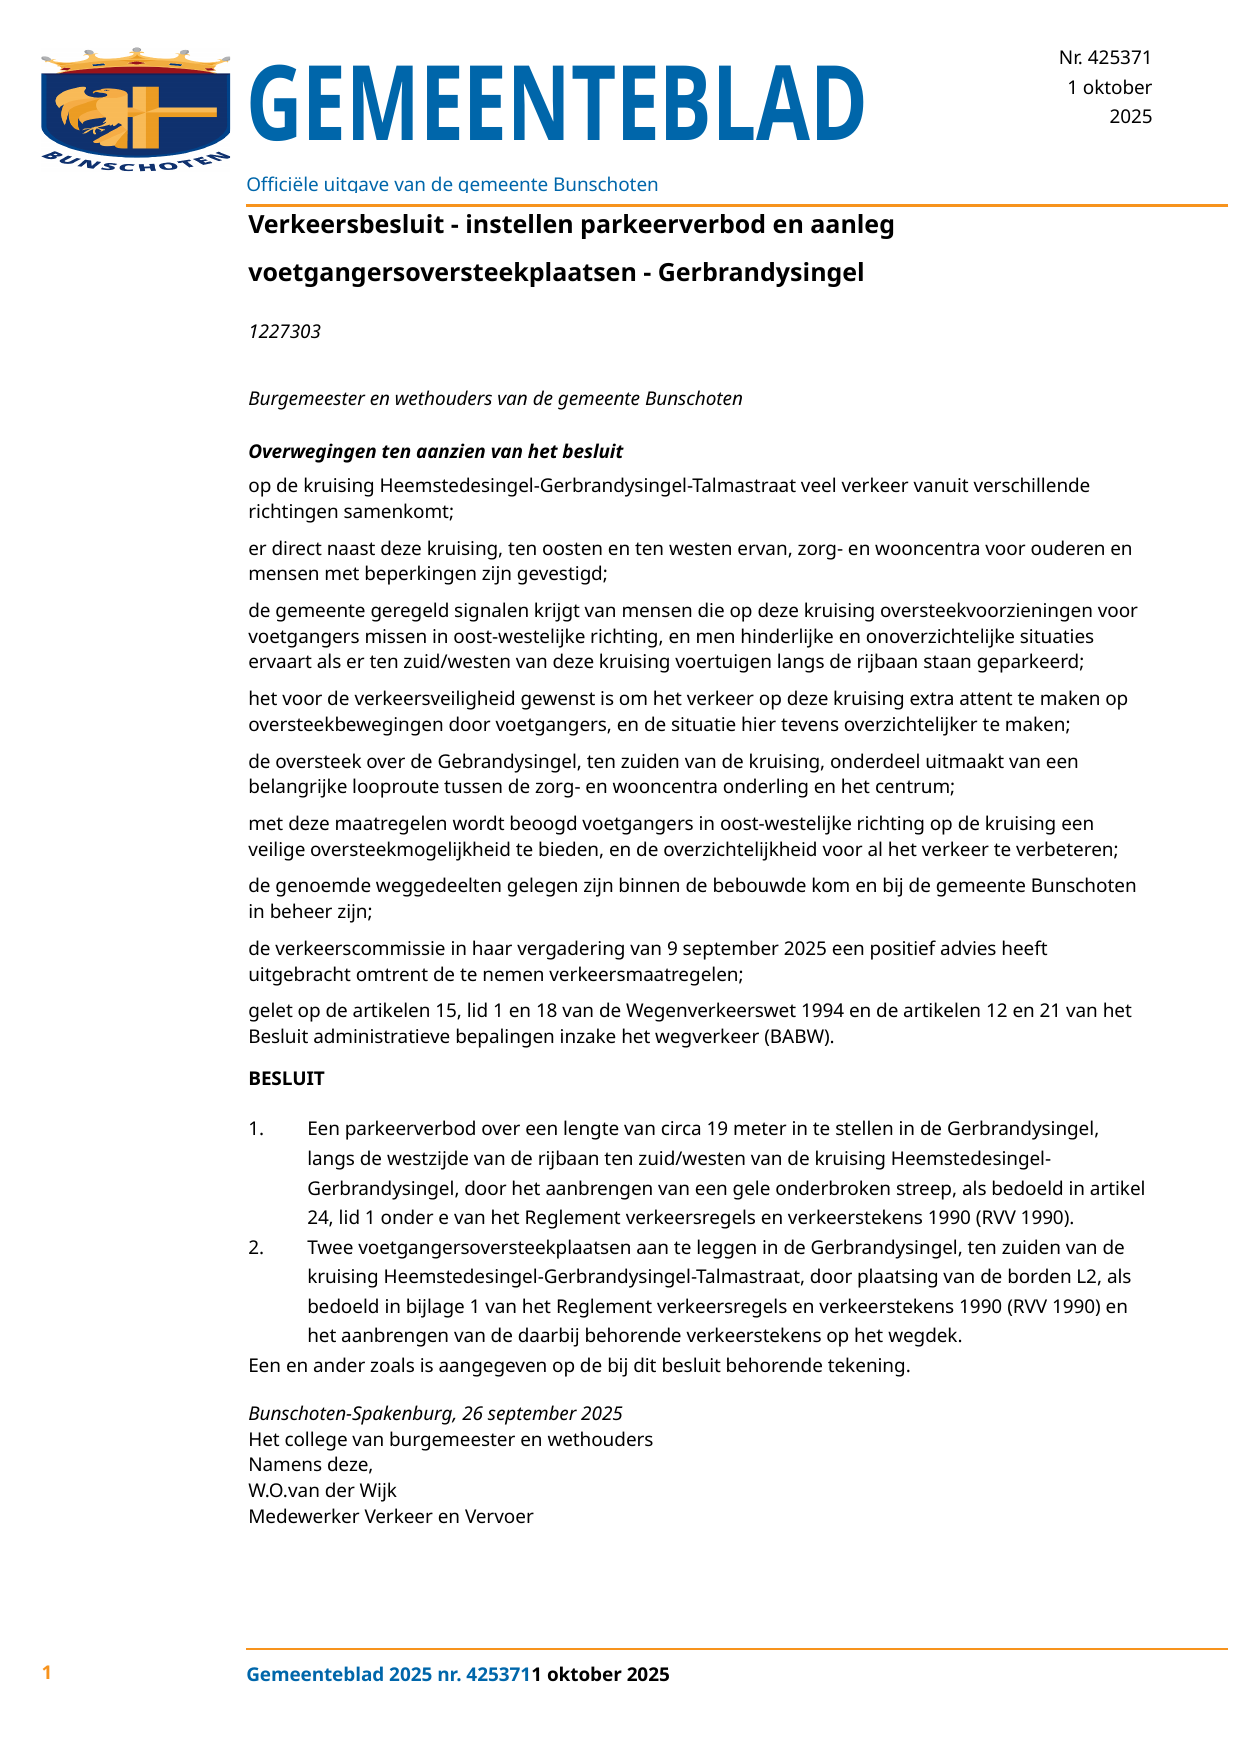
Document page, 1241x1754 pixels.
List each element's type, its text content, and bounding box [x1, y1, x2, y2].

text Burgemeester en wethouders van de gemeente Bunschoten [248, 386, 1152, 411]
text met deze maatregelen wordt beoogd voetgangers in oost-westelijke richting op de kruising een veilige oversteekmogelijkheid te bieden, en de overzichtelijkheid voor al het verkeer te verbeteren; [248, 810, 1152, 862]
text Overwegingen ten aanzien van het besluit [248, 438, 1152, 464]
text het voor de verkeersveiligheid gewenst is om het verkeer op deze kruising extra attent te maken op oversteekbewegingen door voetgangers, en de situatie hier tevens overzichtelijker te maken; [248, 685, 1152, 737]
text 1227303 [248, 318, 1152, 344]
text BESLUIT [248, 1065, 1152, 1091]
text Namens deze, [248, 1451, 1152, 1477]
text gelet op de artikelen 15, lid 1 en 18 van de Wegenverkeerswet 1994 en de artikelen 12 en 21 van het Besluit administratieve bepalingen inzake het wegverkeer (BABW). [248, 997, 1152, 1049]
text de genoemde weggedeelten gelegen zijn binnen de bebouwde kom en bij de gemeente Bunschoten in beheer zijn; [248, 873, 1152, 924]
text Bunschoten-Spakenburg, 26 september 2025 [248, 1400, 1152, 1426]
text Het college van burgemeester en wethouders [248, 1426, 1152, 1451]
text Een en ander zoals is aangegeven op de bij dit besluit behorende tekening. [248, 1352, 1152, 1378]
picture [41, 47, 231, 172]
text W.O.van der Wijk [248, 1477, 1152, 1503]
text Medewerker Verkeer en Vervoer [248, 1503, 1152, 1529]
text de gemeente geregeld signalen krijgt van mensen die op deze kruising oversteekvoorzieningen voor voetgangers missen in oost-westelijke richting, en men hinderlijke en onoverzichtelijke situaties ervaart als er ten zuid/westen van deze kruising voertuigen langs de rijbaan staan geparkeerd; [248, 597, 1152, 674]
text er direct naast deze kruising, ten oosten en ten westen ervan, zorg- en wooncentra voor ouderen en mensen met beperkingen zijn gevestigd; [248, 535, 1152, 586]
text de oversteek over de Gebrandysingel, ten zuiden van de kruising, onderdeel uitmaakt van een belangrijke looproute tussen de zorg- en wooncentra onderling en het centrum; [248, 748, 1152, 799]
text op de kruising Heemstedesingel-Gerbrandysingel-Talmastraat veel verkeer vanuit verschillende richtingen samenkomt; [248, 472, 1152, 524]
text Verkeersbesluit - instellen parkeerverbod en aanleg voetgangersoversteekplaatsen - Gerbrandysingel [248, 207, 1152, 288]
text de verkeerscommissie in haar vergadering van 9 september 2025 een positief advies heeft uitgebracht omtrent de te nemen verkeersmaatregelen; [248, 935, 1152, 986]
list Een parkeerverbod over een lengte van circa 19 meter in te stellen in de Gerbrandysingel, langs de westzijde van de rijbaan ten zuid/westen van de kruising Heemstedesingel-Gerbrandysingel, door het aanbrengen van een gele onderbroken streep, als bedoeld in artikel 24, lid 1 onder e van het Reglement verkeersregels en verkeerstekens 1990 (RVV 1990). [248, 1116, 1152, 1230]
list Twee voetgangersoversteekplaatsen aan te leggen in de Gerbrandysingel, ten zuiden van de kruising Heemstedesingel-Gerbrandysingel-Talmastraat, door plaatsing van de borden L2, als bedoeld in bijlage 1 van het Reglement verkeersregels en verkeerstekens 1990 (RVV 1990) en het aanbrengen van de daarbij behorende verkeerstekens op het wegdek. [248, 1234, 1152, 1348]
